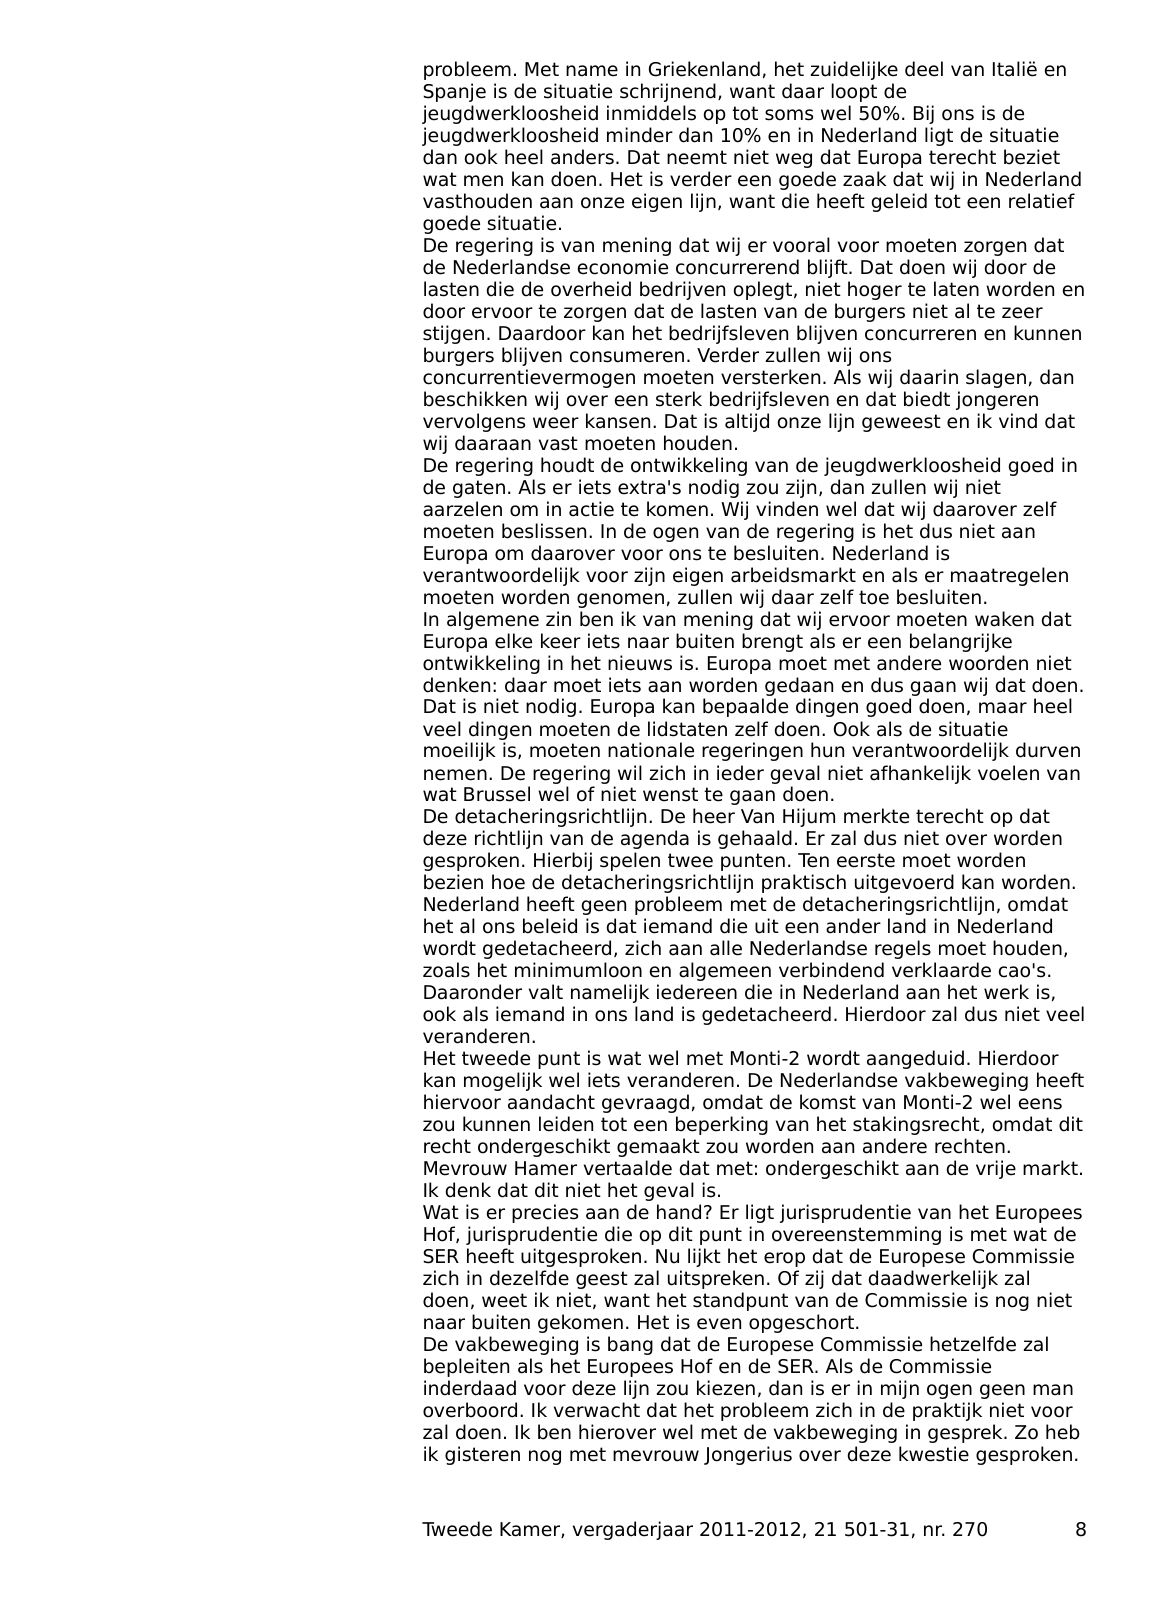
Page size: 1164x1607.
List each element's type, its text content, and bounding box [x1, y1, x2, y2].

text De vakbeweging is bang dat de Europese Commissie hetzelfde zal bepleiten als het Europees Hof en de SER. Als de Commissie inderdaad voor deze lijn zou kiezen, dan is er in mijn ogen geen man overboord. Ik verwacht dat het probleem zich in de praktijk niet voor zal doen. Ik ben hierover wel met de vakbeweging in gesprek. Zo heb ik gisteren nog met mevrouw Jongerius over deze kwestie gesproken. [422, 1334, 1087, 1466]
text probleem. Met name in Griekenland, het zuidelijke deel van Italië en Spanje is de situatie schrijnend, want daar loopt de jeugdwerkloosheid inmiddels op tot soms wel 50%. Bij ons is de jeugdwerkloosheid minder dan 10% en in Nederland ligt de situatie dan ook heel anders. Dat neemt niet weg dat Europa terecht beziet wat men kan doen. Het is verder een goede zaak dat wij in Nederland vasthouden aan onze eigen lijn, want die heeft geleid tot een relatief goede situatie. [422, 59, 1087, 235]
text Het tweede punt is wat wel met Monti-2 wordt aangeduid. Hierdoor kan mogelijk wel iets veranderen. De Nederlandse vakbeweging heeft hiervoor aandacht gevraagd, omdat de komst van Monti-2 wel eens zou kunnen leiden tot een beperking van het stakingsrecht, omdat dit recht ondergeschikt gemaakt zou worden aan andere rechten. Mevrouw Hamer vertaalde dat met: ondergeschikt aan de vrije markt. Ik denk dat dit niet het geval is. [422, 1048, 1087, 1202]
text In algemene zin ben ik van mening dat wij ervoor moeten waken dat Europa elke keer iets naar buiten brengt als er een belangrijke ontwikkeling in het nieuws is. Europa moet met andere woorden niet denken: daar moet iets aan worden gedaan en dus gaan wij dat doen. Dat is niet nodig. Europa kan bepaalde dingen goed doen, maar heel veel dingen moeten de lidstaten zelf doen. Ook als de situatie moeilijk is, moeten nationale regeringen hun verantwoordelijk durven nemen. De regering wil zich in ieder geval niet afhankelijk voelen van wat Brussel wel of niet wenst te gaan doen. [422, 608, 1087, 806]
text Wat is er precies aan de hand? Er ligt jurisprudentie van het Europees Hof, jurisprudentie die op dit punt in overeenstemming is met wat de SER heeft uitgesproken. Nu lijkt het erop dat de Europese Commissie zich in dezelfde geest zal uitspreken. Of zij dat daadwerkelijk zal doen, weet ik niet, want het standpunt van de Commissie is nog niet naar buiten gekomen. Het is even opgeschort. [422, 1202, 1087, 1334]
text De regering houdt de ontwikkeling van de jeugdwerkloosheid goed in de gaten. Als er iets extra's nodig zou zijn, dan zullen wij niet aarzelen om in actie te komen. Wij vinden wel dat wij daarover zelf moeten beslissen. In de ogen van de regering is het dus niet aan Europa om daarover voor ons te besluiten. Nederland is verantwoordelijk voor zijn eigen arbeidsmarkt en als er maatregelen moeten worden genomen, zullen wij daar zelf toe besluiten. [422, 455, 1087, 608]
text De regering is van mening dat wij er vooral voor moeten zorgen dat de Nederlandse economie concurrerend blijft. Dat doen wij door de lasten die de overheid bedrijven oplegt, niet hoger te laten worden en door ervoor te zorgen dat de lasten van de burgers niet al te zeer stijgen. Daardoor kan het bedrijfsleven blijven concurreren en kunnen burgers blijven consumeren. Verder zullen wij ons concurrentievermogen moeten versterken. Als wij daarin slagen, dan beschikken wij over een sterk bedrijfsleven en dat biedt jongeren vervolgens weer kansen. Dat is altijd onze lijn geweest en ik vind dat wij daaraan vast moeten houden. [422, 235, 1087, 455]
text De detacheringsrichtlijn. De heer Van Hijum merkte terecht op dat deze richtlijn van de agenda is gehaald. Er zal dus niet over worden gesproken. Hierbij spelen twee punten. Ten eerste moet worden bezien hoe de detacheringsrichtlijn praktisch uitgevoerd kan worden. Nederland heeft geen probleem met de detacheringsrichtlijn, omdat het al ons beleid is dat iemand die uit een ander land in Nederland wordt gedetacheerd, zich aan alle Nederlandse regels moet houden, zoals het minimumloon en algemeen verbindend verklaarde cao's. Daaronder valt namelijk iedereen die in Nederland aan het werk is, ook als iemand in ons land is gedetacheerd. Hierdoor zal dus niet veel veranderen. [422, 806, 1087, 1048]
